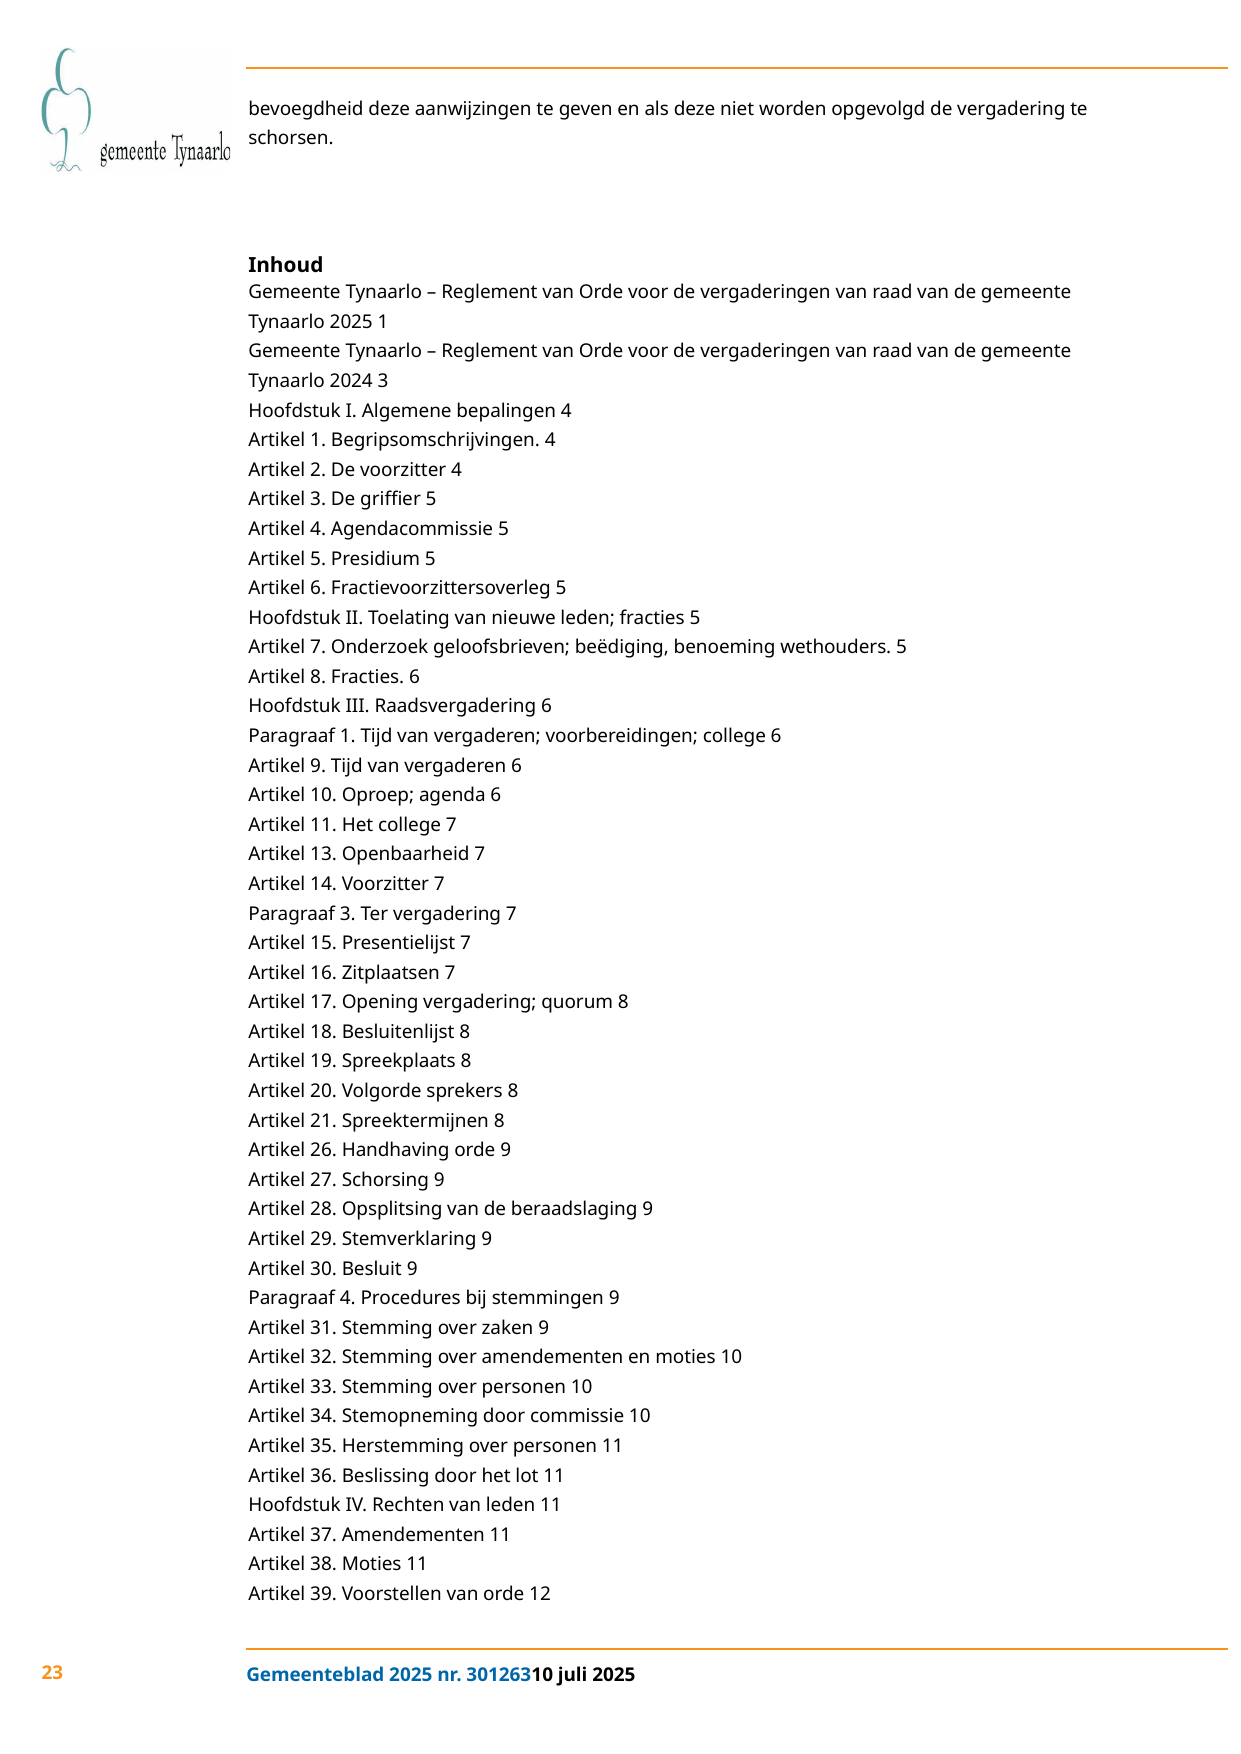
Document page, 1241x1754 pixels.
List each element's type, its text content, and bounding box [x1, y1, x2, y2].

text Artikel 18. Besluitenlijst 8 [248, 1018, 1152, 1044]
text Artikel 32. Stemming over amendementen en moties 10 [248, 1343, 1152, 1369]
text Gemeente Tynaarlo – Reglement van Orde voor de vergaderingen van raad van de gemeente Tynaarlo 2025 1 [248, 278, 1152, 334]
text Paragraaf 4. Procedures bij stemmingen 9 [248, 1284, 1152, 1310]
text Artikel 21. Spreektermijnen 8 [248, 1107, 1152, 1132]
text Artikel 1. Begripsomschrijvingen. 4 [248, 426, 1152, 452]
text Artikel 14. Voorzitter 7 [248, 870, 1152, 896]
text Artikel 8. Fracties. 6 [248, 663, 1152, 689]
text Artikel 28. Opsplitsing van de beraadslaging 9 [248, 1196, 1152, 1221]
text Paragraaf 3. Ter vergadering 7 [248, 900, 1152, 925]
text Artikel 16. Zitplaatsen 7 [248, 959, 1152, 984]
text Artikel 17. Opening vergadering; quorum 8 [248, 988, 1152, 1014]
text Hoofdstuk IV. Rechten van leden 11 [248, 1491, 1152, 1517]
text Artikel 31. Stemming over zaken 9 [248, 1314, 1152, 1339]
text Hoofdstuk I. Algemene bepalingen 4 [248, 397, 1152, 422]
text Artikel 7. Onderzoek geloofsbrieven; beëdiging, benoeming wethouders. 5 [248, 633, 1152, 659]
text Artikel 30. Besluit 9 [248, 1255, 1152, 1280]
text Hoofdstuk II. Toelating van nieuwe leden; fracties 5 [248, 604, 1152, 629]
text Artikel 26. Handhaving orde 9 [248, 1136, 1152, 1162]
text Artikel 15. Presentielijst 7 [248, 929, 1152, 955]
text Artikel 3. De griffier 5 [248, 486, 1152, 511]
text Hoofdstuk III. Raadsvergadering 6 [248, 693, 1152, 718]
text Artikel 19. Spreekplaats 8 [248, 1048, 1152, 1073]
picture [41, 47, 231, 172]
text Artikel 35. Herstemming over personen 11 [248, 1432, 1152, 1458]
text Artikel 2. De voorzitter 4 [248, 456, 1152, 482]
text Artikel 5. Presidium 5 [248, 545, 1152, 570]
text Artikel 20. Volgorde sprekers 8 [248, 1077, 1152, 1103]
text Artikel 34. Stemopneming door commissie 10 [248, 1403, 1152, 1428]
text Artikel 33. Stemming over personen 10 [248, 1373, 1152, 1399]
text Artikel 38. Moties 11 [248, 1551, 1152, 1576]
text Artikel 9. Tijd van vergaderen 6 [248, 752, 1152, 777]
text Artikel 10. Oproep; agenda 6 [248, 781, 1152, 807]
text Artikel 13. Openbaarheid 7 [248, 841, 1152, 866]
text Artikel 27. Schorsing 9 [248, 1166, 1152, 1192]
text Paragraaf 1. Tijd van vergaderen; voorbereidingen; college 6 [248, 722, 1152, 748]
text Gemeente Tynaarlo – Reglement van Orde voor de vergaderingen van raad van de gemeente Tynaarlo 2024 3 [248, 338, 1152, 393]
text bevoegdheid deze aanwijzingen te geven en als deze niet worden opgevolgd de vergadering te schorsen. [248, 95, 1152, 150]
text Artikel 36. Beslissing door het lot 11 [248, 1462, 1152, 1487]
text Artikel 37. Amendementen 11 [248, 1521, 1152, 1547]
text Artikel 11. Het college 7 [248, 811, 1152, 837]
text Inhoud [248, 250, 1152, 278]
text Artikel 39. Voorstellen van orde 12 [248, 1580, 1152, 1606]
text Artikel 4. Agendacommissie 5 [248, 515, 1152, 541]
text Artikel 6. Fractievoorzittersoverleg 5 [248, 574, 1152, 600]
text Artikel 29. Stemverklaring 9 [248, 1225, 1152, 1251]
